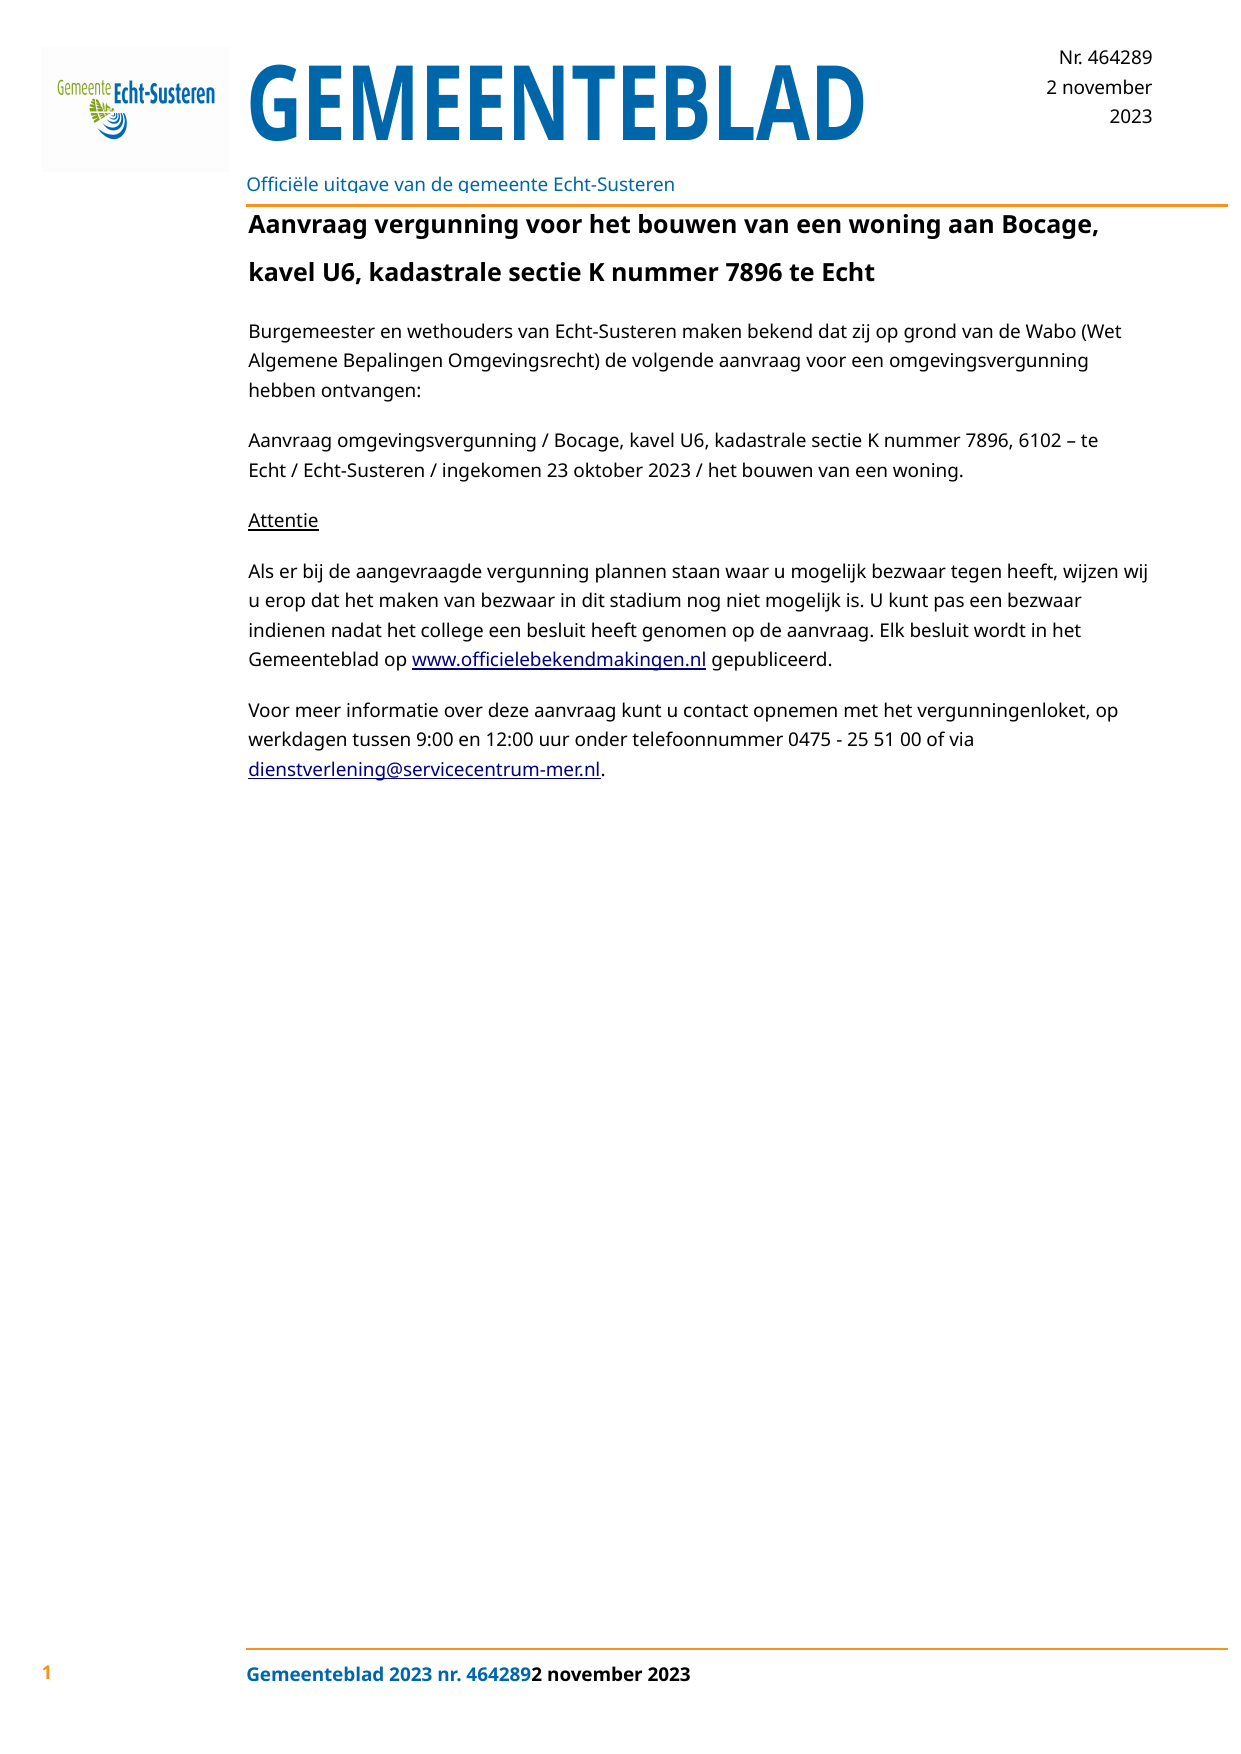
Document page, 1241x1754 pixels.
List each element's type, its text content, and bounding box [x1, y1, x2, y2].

text Voor meer informatie over deze aanvraag kunt u contact opnemen met het vergunningenloket, op werkdagen tussen 9:00 en 12:00 uur onder telefoonnummer 0475 - 25 51 00 of via dienstverlening@servicecentrum-mer.nl. [248, 697, 1152, 782]
text Burgemeester en wethouders van Echt-Susteren maken bekend dat zij op grond van de Wabo (Wet Algemene Bepalingen Omgevingsrecht) de volgende aanvraag voor een omgevingsvergunning hebben ontvangen: [248, 318, 1152, 403]
text Aanvraag omgevingsvergunning / Bocage, kavel U6, kadastrale sectie K nummer 7896, 6102 – te Echt / Echt-Susteren / ingekomen 23 oktober 2023 / het bouwen van een woning. [248, 427, 1152, 483]
text Als er bij de aangevraagde vergunning plannen staan waar u mogelijk bezwaar tegen heeft, wijzen wij u erop dat het maken van bezwaar in dit stadium nog niet mogelijk is. U kunt pas een bezwaar indienen nadat het college een besluit heeft genomen op de aanvraag. Elk besluit wordt in het Gemeenteblad op www.officielebekendmakingen.nl gepubliceerd. [248, 558, 1152, 672]
text Attentie [248, 507, 1152, 533]
text Aanvraag vergunning voor het bouwen van een woning aan Bocage, kavel U6, kadastrale sectie K nummer 7896 te Echt [248, 207, 1152, 288]
picture [41, 47, 231, 172]
